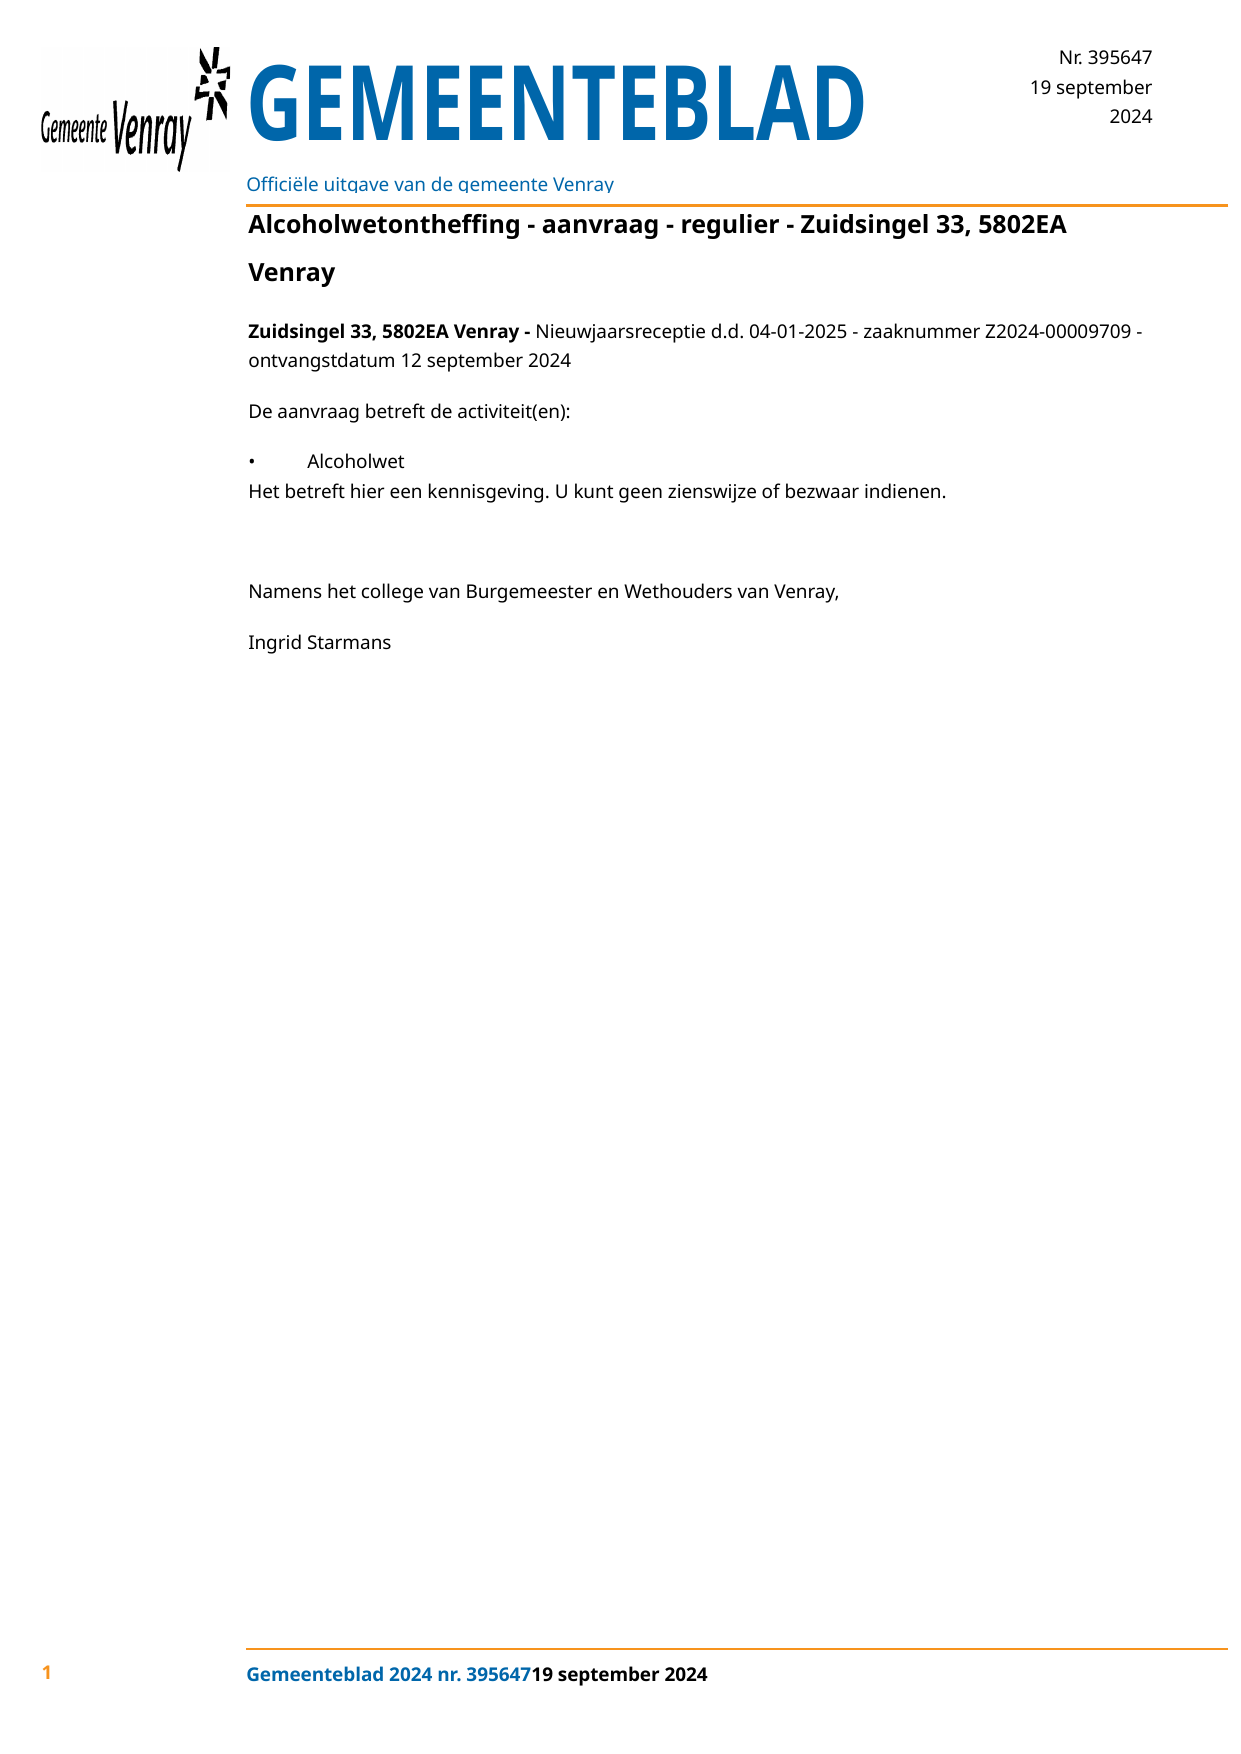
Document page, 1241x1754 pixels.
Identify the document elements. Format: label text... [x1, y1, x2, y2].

text Ingrid Starmans [248, 629, 1152, 655]
text Zuidsingel 33, 5802EA Venray - Nieuwjaarsreceptie d.d. 04-01-2025 - zaaknummer Z2024-00009709 - ontvangstdatum 12 september 2024 [248, 318, 1152, 373]
text Alcoholwetontheffing - aanvraag - regulier - Zuidsingel 33, 5802EA Venray [248, 207, 1152, 288]
picture [41, 47, 231, 172]
text Namens het college van Burgemeester en Wethouders van Venray, [248, 579, 1152, 604]
text Het betreft hier een kennisgeving. U kunt geen zienswijze of bezwaar indienen. [248, 478, 1152, 504]
list Alcoholwet [248, 448, 1152, 474]
text De aanvraag betreft de activiteit(en): [248, 398, 1152, 424]
